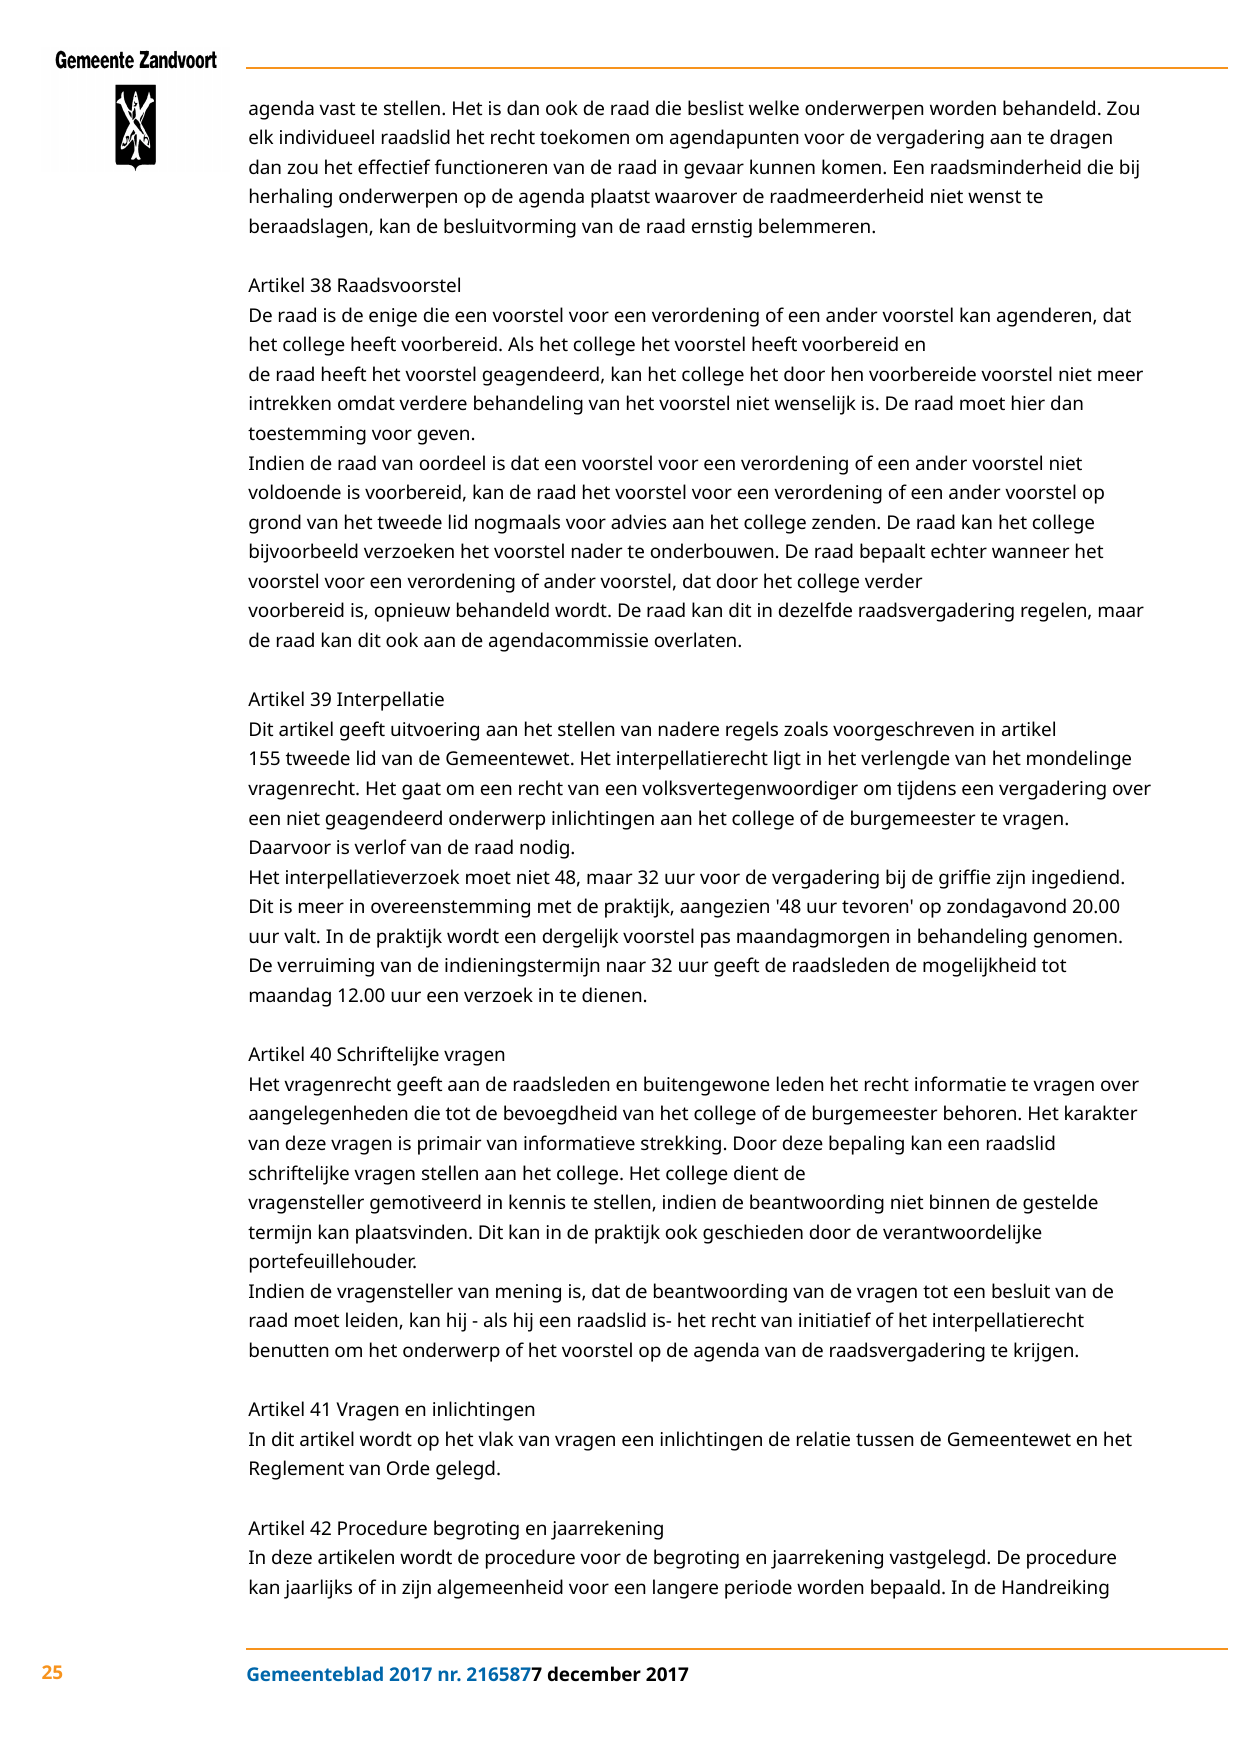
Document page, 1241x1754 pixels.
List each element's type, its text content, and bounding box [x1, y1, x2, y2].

text Artikel 42 Procedure begroting en jaarrekening [248, 1515, 1152, 1541]
text Artikel 38 Raadsvoorstel [248, 272, 1152, 298]
text voorbereid is, opnieuw behandeld wordt. De raad kan dit in dezelfde raadsvergadering regelen, maar de raad kan dit ook aan de agendacommissie overlaten. [248, 598, 1152, 653]
text In deze artikelen wordt de procedure voor de begroting en jaarrekening vastgelegd. De procedure kan jaarlijks of in zijn algemeenheid voor een langere periode worden bepaald. In de Handreiking [248, 1544, 1152, 1600]
text In dit artikel wordt op het vlak van vragen een inlichtingen de relatie tussen de Gemeentewet en het Reglement van Orde gelegd. [248, 1426, 1152, 1481]
text vragensteller gemotiveerd in kennis te stellen, indien de beantwoording niet binnen de gestelde termijn kan plaatsvinden. Dit kan in de praktijk ook geschieden door de verantwoordelijke portefeuillehouder. [248, 1189, 1152, 1274]
text 155 tweede lid van de Gemeentewet. Het interpellatierecht ligt in het verlengde van het mondelinge vragenrecht. Het gaat om een recht van een volksvertegenwoordiger om tijdens een vergadering over een niet geagendeerd onderwerp inlichtingen aan het college of de burgemeester te vragen. Daarvoor is verlof van de raad nodig. [248, 746, 1152, 860]
text Indien de raad van oordeel is dat een voorstel voor een verordening of een ander voorstel niet voldoende is voorbereid, kan de raad het voorstel voor een verordening of een ander voorstel op grond van het tweede lid nogmaals voor advies aan het college zenden. De raad kan het college bijvoorbeeld verzoeken het voorstel nader te onderbouwen. De raad bepaalt echter wanneer het voorstel voor een verordening of ander voorstel, dat door het college verder [248, 450, 1152, 594]
text Artikel 41 Vragen en inlichtingen [248, 1396, 1152, 1422]
text Artikel 39 Interpellatie [248, 686, 1152, 712]
text Dit artikel geeft uitvoering aan het stellen van nadere regels zoals voorgeschreven in artikel [248, 716, 1152, 742]
picture [41, 47, 231, 172]
text Het vragenrecht geeft aan de raadsleden en buitengewone leden het recht informatie te vragen over aangelegenheden die tot de bevoegdheid van het college of de burgemeester behoren. Het karakter van deze vragen is primair van informatieve strekking. Door deze bepaling kan een raadslid schriftelijke vragen stellen aan het college. Het college dient de [248, 1071, 1152, 1186]
text Het interpellatieverzoek moet niet 48, maar 32 uur voor de vergadering bij de griffie zijn ingediend. Dit is meer in overeenstemming met de praktijk, aangezien '48 uur tevoren' op zondagavond 20.00 uur valt. In de praktijk wordt een dergelijk voorstel pas maandagmorgen in behandeling genomen. De verruiming van de indieningstermijn naar 32 uur geeft de raadsleden de mogelijkheid tot maandag 12.00 uur een verzoek in te dienen. [248, 864, 1152, 1008]
text De raad is de enige die een voorstel voor een verordening of een ander voorstel kan agenderen, dat het college heeft voorbereid. Als het college het voorstel heeft voorbereid en [248, 302, 1152, 357]
text Indien de vragensteller van mening is, dat de beantwoording van de vragen tot een besluit van de raad moet leiden, kan hij - als hij een raadslid is- het recht van initiatief of het interpellatierecht benutten om het onderwerp of het voorstel op de agenda van de raadsvergadering te krijgen. [248, 1278, 1152, 1363]
text agenda vast te stellen. Het is dan ook de raad die beslist welke onderwerpen worden behandeld. Zou elk individueel raadslid het recht toekomen om agendapunten voor de vergadering aan te dragen dan zou het effectief functioneren van de raad in gevaar kunnen komen. Een raadsminderheid die bij herhaling onderwerpen op de agenda plaatst waarover de raadmeerderheid niet wenst te beraadslagen, kan de besluitvorming van de raad ernstig belemmeren. [248, 95, 1152, 239]
text Artikel 40 Schriftelijke vragen [248, 1041, 1152, 1067]
text de raad heeft het voorstel geagendeerd, kan het college het door hen voorbereide voorstel niet meer intrekken omdat verdere behandeling van het voorstel niet wenselijk is. De raad moet hier dan toestemming voor geven. [248, 361, 1152, 446]
